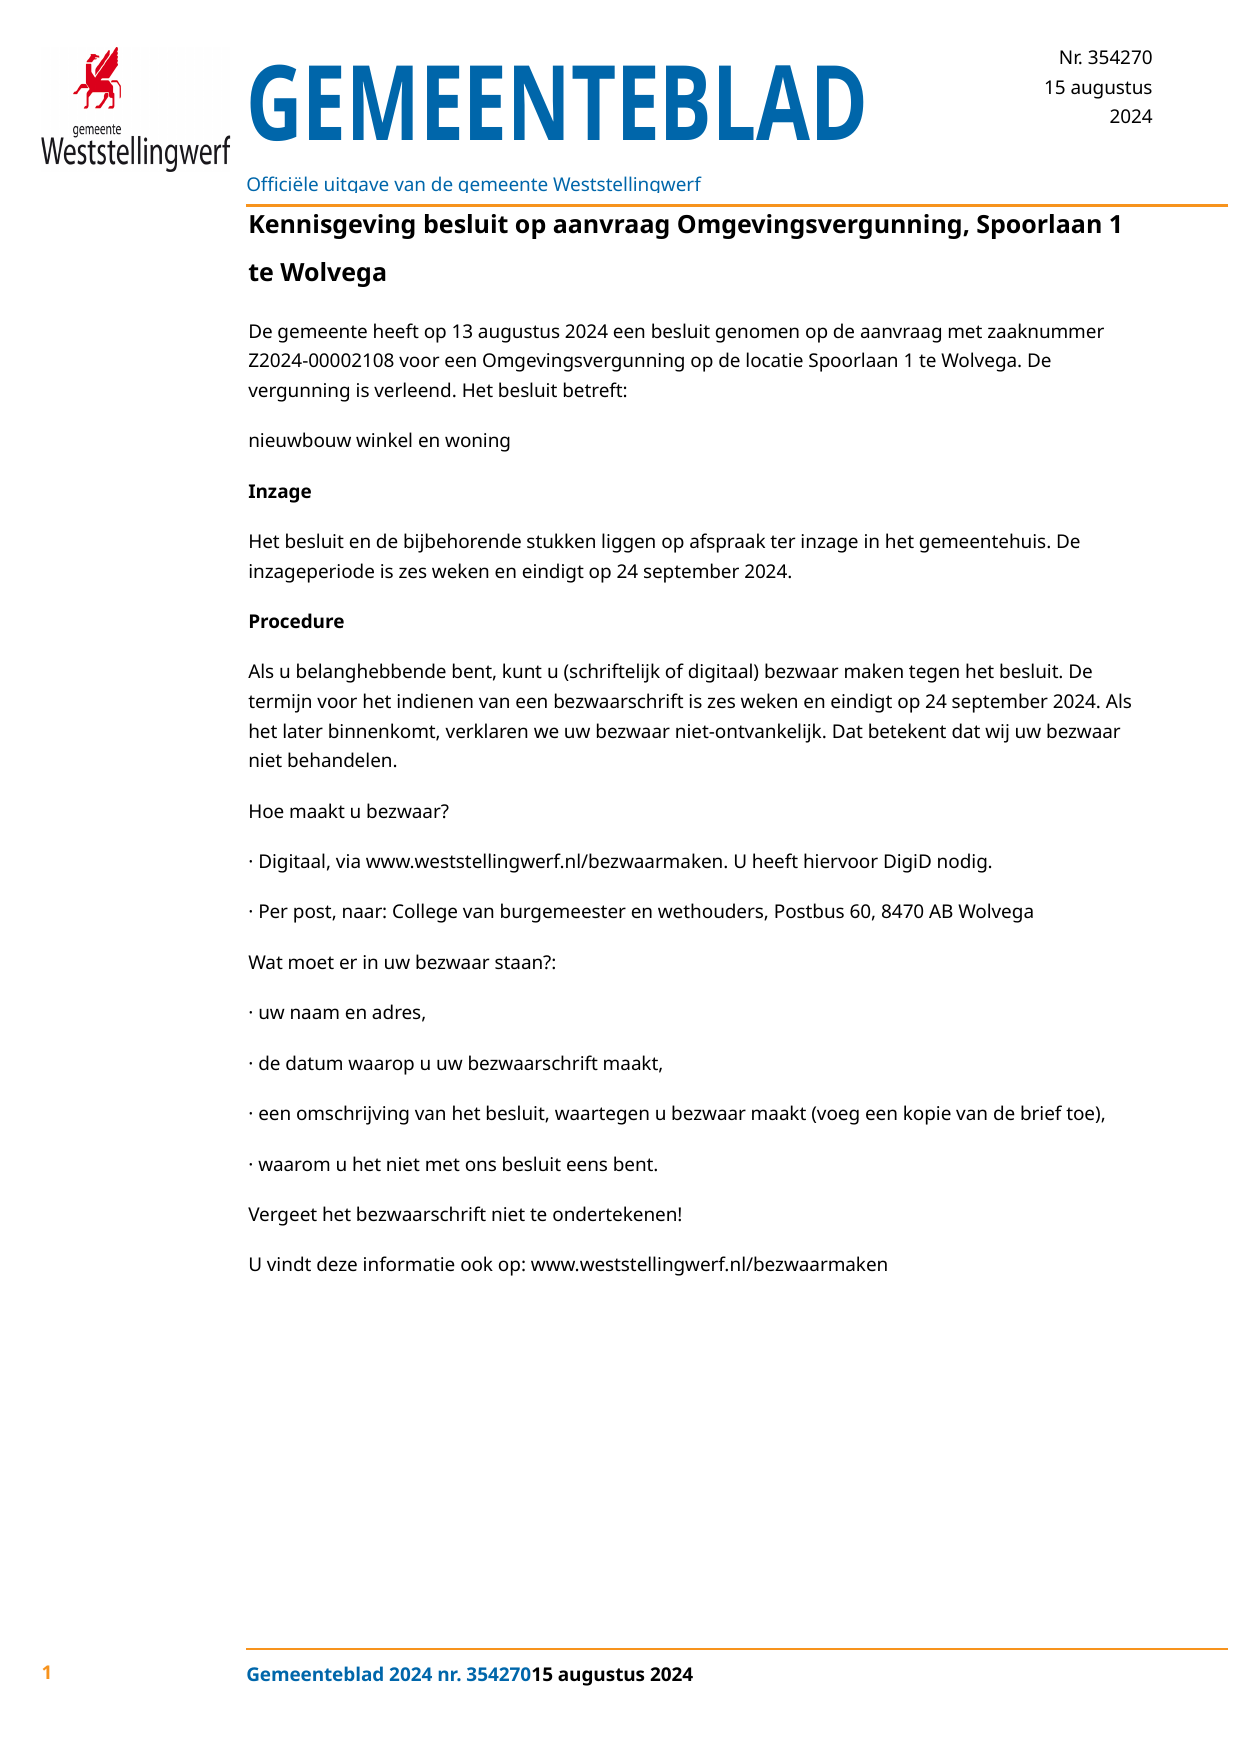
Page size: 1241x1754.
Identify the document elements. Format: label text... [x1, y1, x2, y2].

text De gemeente heeft op 13 augustus 2024 een besluit genomen op de aanvraag met zaaknummer Z2024-00002108 voor een Omgevingsvergunning op de locatie Spoorlaan 1 te Wolvega. De vergunning is verleend. Het besluit betreft: [248, 318, 1152, 403]
text Kennisgeving besluit op aanvraag Omgevingsvergunning, Spoorlaan 1 te Wolvega [248, 207, 1152, 288]
text · uw naam en adres, [248, 999, 1152, 1025]
text Als u belanghebbende bent, kunt u (schriftelijk of digitaal) bezwaar maken tegen het besluit. De termijn voor het indienen van een bezwaarschrift is zes weken en eindigt op 24 september 2024. Als het later binnenkomt, verklaren we uw bezwaar niet-ontvankelijk. Dat betekent dat wij uw bezwaar niet behandelen. [248, 659, 1152, 773]
text · Digitaal, via www.weststellingwerf.nl/bezwaarmaken. U heeft hiervoor DigiD nodig. [248, 848, 1152, 874]
text Hoe maakt u bezwaar? [248, 798, 1152, 824]
text Het besluit en de bijbehorende stukken liggen op afspraak ter inzage in het gemeentehuis. De inzageperiode is zes weken en eindigt op 24 september 2024. [248, 528, 1152, 584]
text · de datum waarop u uw bezwaarschrift maakt, [248, 1050, 1152, 1076]
text · waarom u het niet met ons besluit eens bent. [248, 1151, 1152, 1177]
text Procedure [248, 608, 1152, 634]
text U vindt deze informatie ook op: www.weststellingwerf.nl/bezwaarmaken [248, 1252, 1152, 1277]
text Inzage [248, 478, 1152, 504]
text nieuwbouw winkel en woning [248, 427, 1152, 453]
text Vergeet het bezwaarschrift niet te ondertekenen! [248, 1201, 1152, 1227]
text Wat moet er in uw bezwaar staan?: [248, 949, 1152, 975]
picture [41, 47, 231, 172]
text · een omschrijving van het besluit, waartegen u bezwaar maakt (voeg een kopie van de brief toe), [248, 1100, 1152, 1126]
text · Per post, naar: College van burgemeester en wethouders, Postbus 60, 8470 AB Wolvega [248, 899, 1152, 924]
